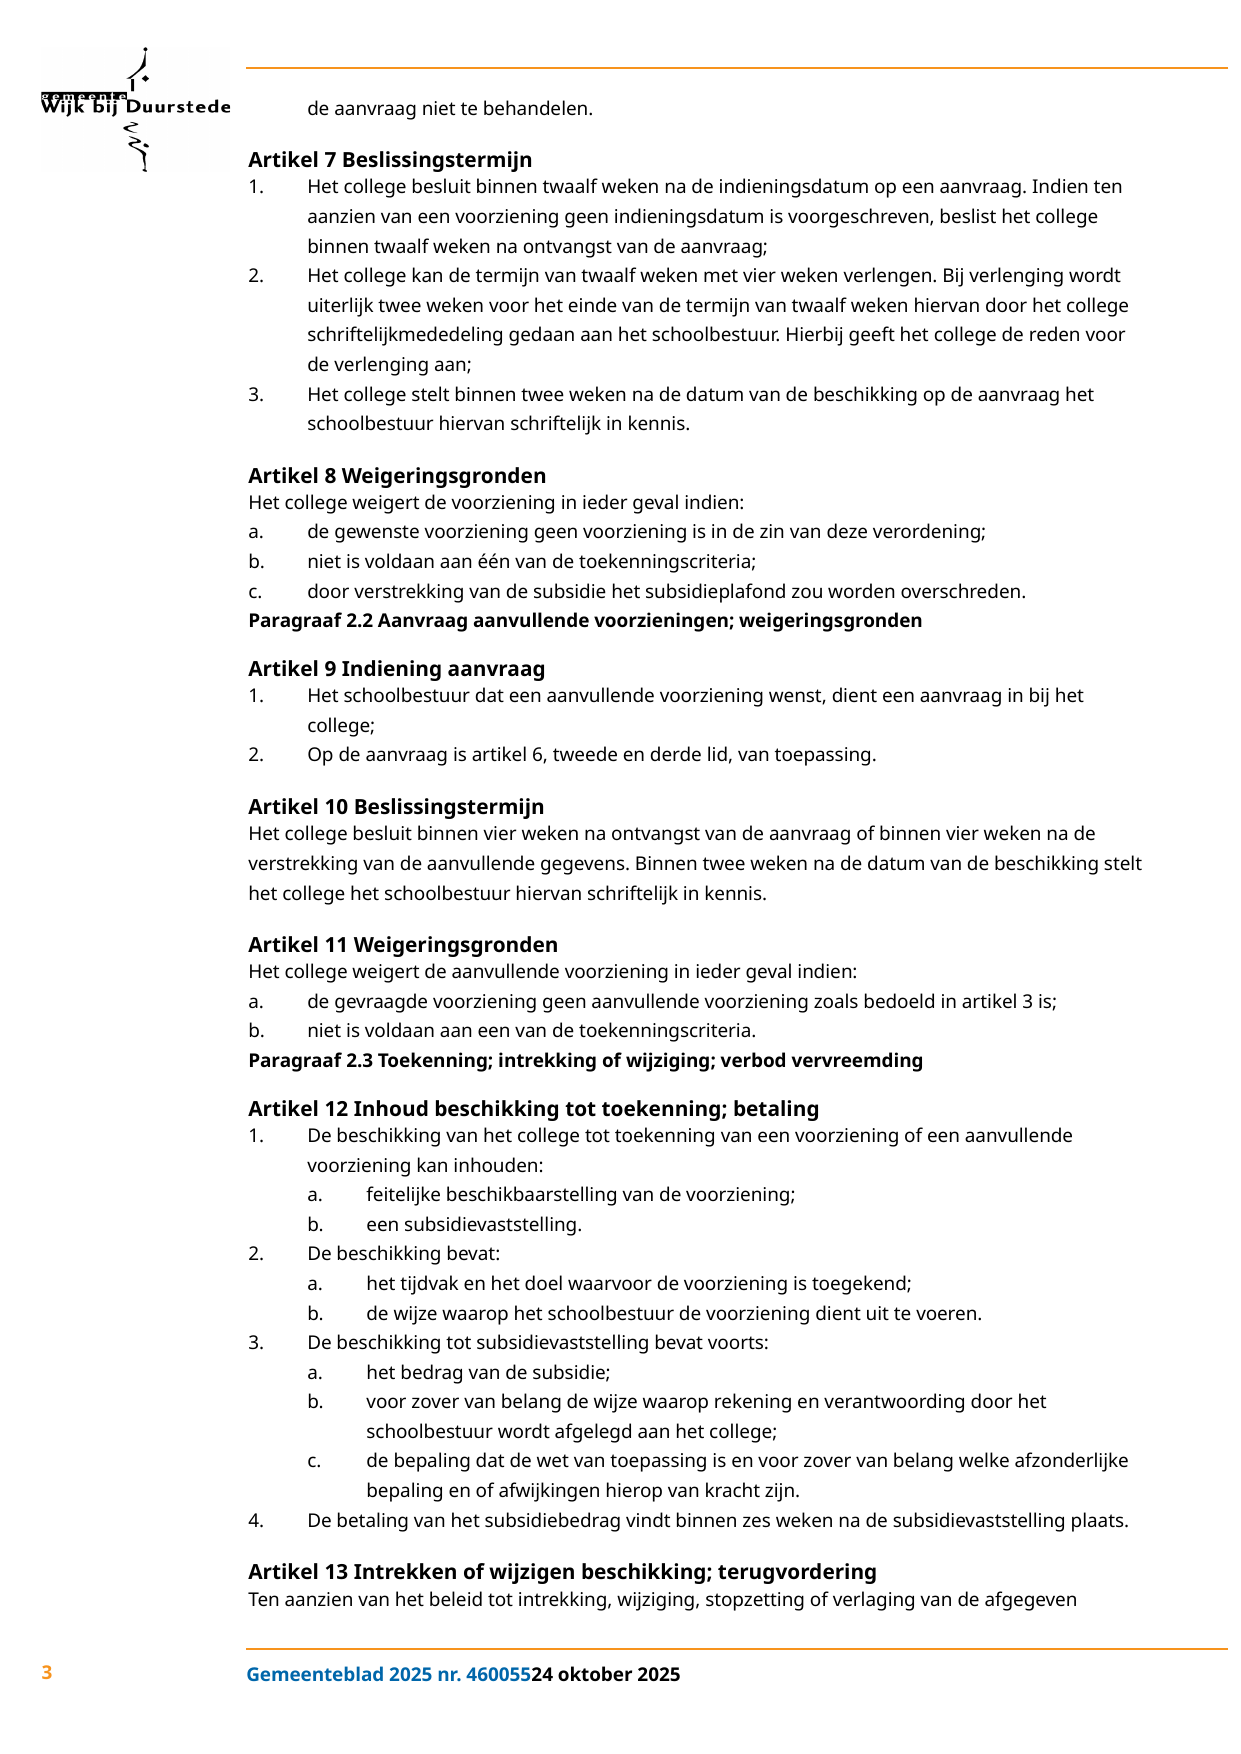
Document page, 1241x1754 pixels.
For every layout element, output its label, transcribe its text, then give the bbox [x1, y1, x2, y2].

list De beschikking van het college tot toekenning van een voorziening of een aanvullende voorziening kan inhouden: [248, 1122, 1152, 1178]
list het bedrag van de subsidie; [307, 1359, 1152, 1385]
list De betaling van het subsidiebedrag vindt binnen zes weken na de subsidievaststelling plaats. [248, 1507, 1152, 1533]
list de bepaling dat de wet van toepassing is en voor zover van belang welke afzonderlijke bepaling en of afwijkingen hierop van kracht zijn. [307, 1448, 1152, 1503]
text Ten aanzien van het beleid tot intrekking, wijziging, stopzetting of verlaging van de afgegeven [248, 1586, 1152, 1611]
list Het schoolbestuur dat een aanvullende voorziening wenst, dient een aanvraag in bij het college; [248, 682, 1152, 738]
text Artikel 11 Weigeringsgronden [248, 930, 1152, 958]
text Paragraaf 2.2 Aanvraag aanvullende voorzieningen; weigeringsgronden [248, 607, 1152, 633]
picture [41, 47, 231, 172]
list voor zover van belang de wijze waarop rekening en verantwoording door het schoolbestuur wordt afgelegd aan het college; [307, 1388, 1152, 1444]
list Het college stelt binnen twee weken na de datum van de beschikking op de aanvraag het schoolbestuur hiervan schriftelijk in kennis. [248, 381, 1152, 436]
text Artikel 8 Weigeringsgronden [248, 461, 1152, 489]
list het tijdvak en het doel waarvoor de voorziening is toegekend; [307, 1270, 1152, 1296]
text Artikel 9 Indiening aanvraag [248, 654, 1152, 682]
list niet is voldaan aan één van de toekenningscriteria; [248, 548, 1152, 574]
list de aanvraag niet te behandelen. [248, 95, 1152, 121]
list niet is voldaan aan een van de toekenningscriteria. [248, 1018, 1152, 1043]
list feitelijke beschikbaarstelling van de voorziening; [307, 1181, 1152, 1207]
text Artikel 10 Beslissingstermijn [248, 792, 1152, 821]
list door verstrekking van de subsidie het subsidieplafond zou worden overschreden. [248, 578, 1152, 604]
text Paragraaf 2.3 Toekenning; intrekking of wijziging; verbod vervreemding [248, 1047, 1152, 1073]
text Artikel 13 Intrekken of wijzigen beschikking; terugvordering [248, 1557, 1152, 1586]
list De beschikking bevat: [248, 1241, 1152, 1266]
list de wijze waarop het schoolbestuur de voorziening dient uit te voeren. [307, 1300, 1152, 1326]
list een subsidievaststelling. [307, 1211, 1152, 1237]
text Het college weigert de aanvullende voorziening in ieder geval indien: [248, 958, 1152, 984]
list Het college besluit binnen twaalf weken na de indieningsdatum op een aanvraag. Indien ten aanzien van een voorziening geen indieningsdatum is voorgeschreven, beslist het college binnen twaalf weken na ontvangst van de aanvraag; [248, 174, 1152, 258]
list de gewenste voorziening geen voorziening is in de zin van deze verordening; [248, 519, 1152, 544]
list Op de aanvraag is artikel 6, tweede en derde lid, van toepassing. [248, 742, 1152, 767]
list Het college kan de termijn van twaalf weken met vier weken verlengen. Bij verlenging wordt uiterlijk twee weken voor het einde van de termijn van twaalf weken hiervan door het college schriftelijkmededeling gedaan aan het schoolbestuur. Hierbij geeft het college de reden voor de verlenging aan; [248, 262, 1152, 377]
list De beschikking tot subsidievaststelling bevat voorts: [248, 1329, 1152, 1355]
text Het college weigert de voorziening in ieder geval indien: [248, 489, 1152, 515]
text Artikel 12 Inhoud beschikking tot toekenning; betaling [248, 1094, 1152, 1122]
list de gevraagde voorziening geen aanvullende voorziening zoals bedoeld in artikel 3 is; [248, 988, 1152, 1014]
text Artikel 7 Beslissingstermijn [248, 145, 1152, 174]
text Het college besluit binnen vier weken na ontvangst van de aanvraag of binnen vier weken na de verstrekking van de aanvullende gegevens. Binnen twee weken na de datum van de beschikking stelt het college het schoolbestuur hiervan schriftelijk in kennis. [248, 821, 1152, 905]
